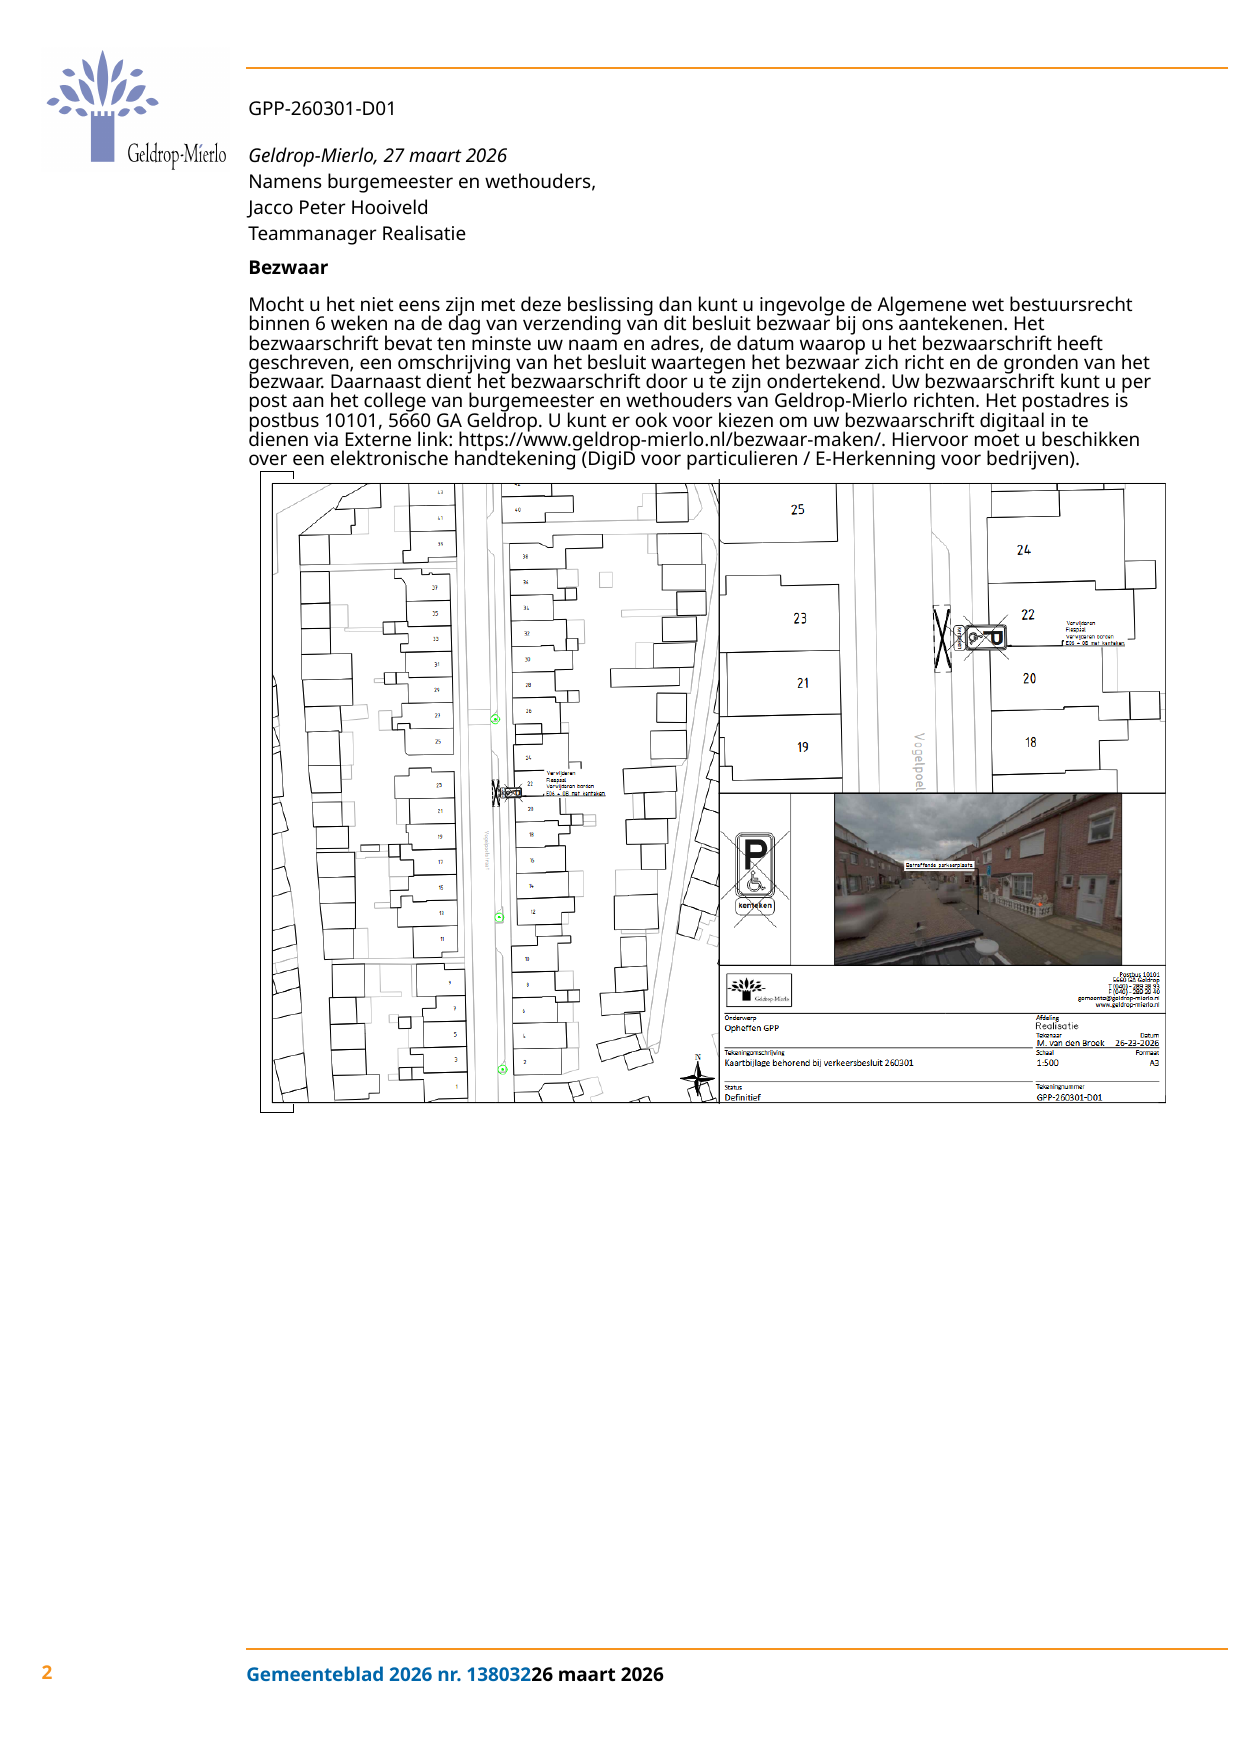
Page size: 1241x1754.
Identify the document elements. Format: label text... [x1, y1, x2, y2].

text Jacco Peter Hooiveld [248, 194, 1152, 220]
text Mocht u het niet eens zijn met deze beslissing dan kunt u ingevolge de Algemene wet bestuursrecht binnen 6 weken na de dag van verzending van dit besluit bezwaar bij ons aantekenen. Het bezwaarschrift bevat ten minste uw naam en adres, de datum waarop u het bezwaarschrift heeft geschreven, een omschrijving van het besluit waartegen het bezwaar zich richt en de gronden van het bezwaar. Daarnaast dient het bezwaarschrift door u te zijn ondertekend. Uw bezwaarschrift kunt u per post aan het college van burgemeester en wethouders van Geldrop-Mierlo richten. Het postadres is postbus 10101, 5660 GA Geldrop. U kunt er ook voor kiezen om uw bezwaarschrift digitaal in te dienen via Externe link: https://www.geldrop-mierlo.nl/bezwaar-maken/. Hiervoor moet u beschikken over een elektronische handtekening (DigiD voor particulieren / E-Herkenning voor bedrijven). [248, 296, 1152, 469]
text Bezwaar [248, 259, 1152, 278]
text Namens burgemeester en wethouders, [248, 168, 1152, 194]
text Teammanager Realisatie [248, 220, 1152, 246]
picture [41, 47, 231, 172]
text GPP-260301-D01 [248, 95, 1152, 121]
picture [268, 479, 1173, 1104]
text Geldrop-Mierlo, 27 maart 2026 [248, 143, 1152, 168]
